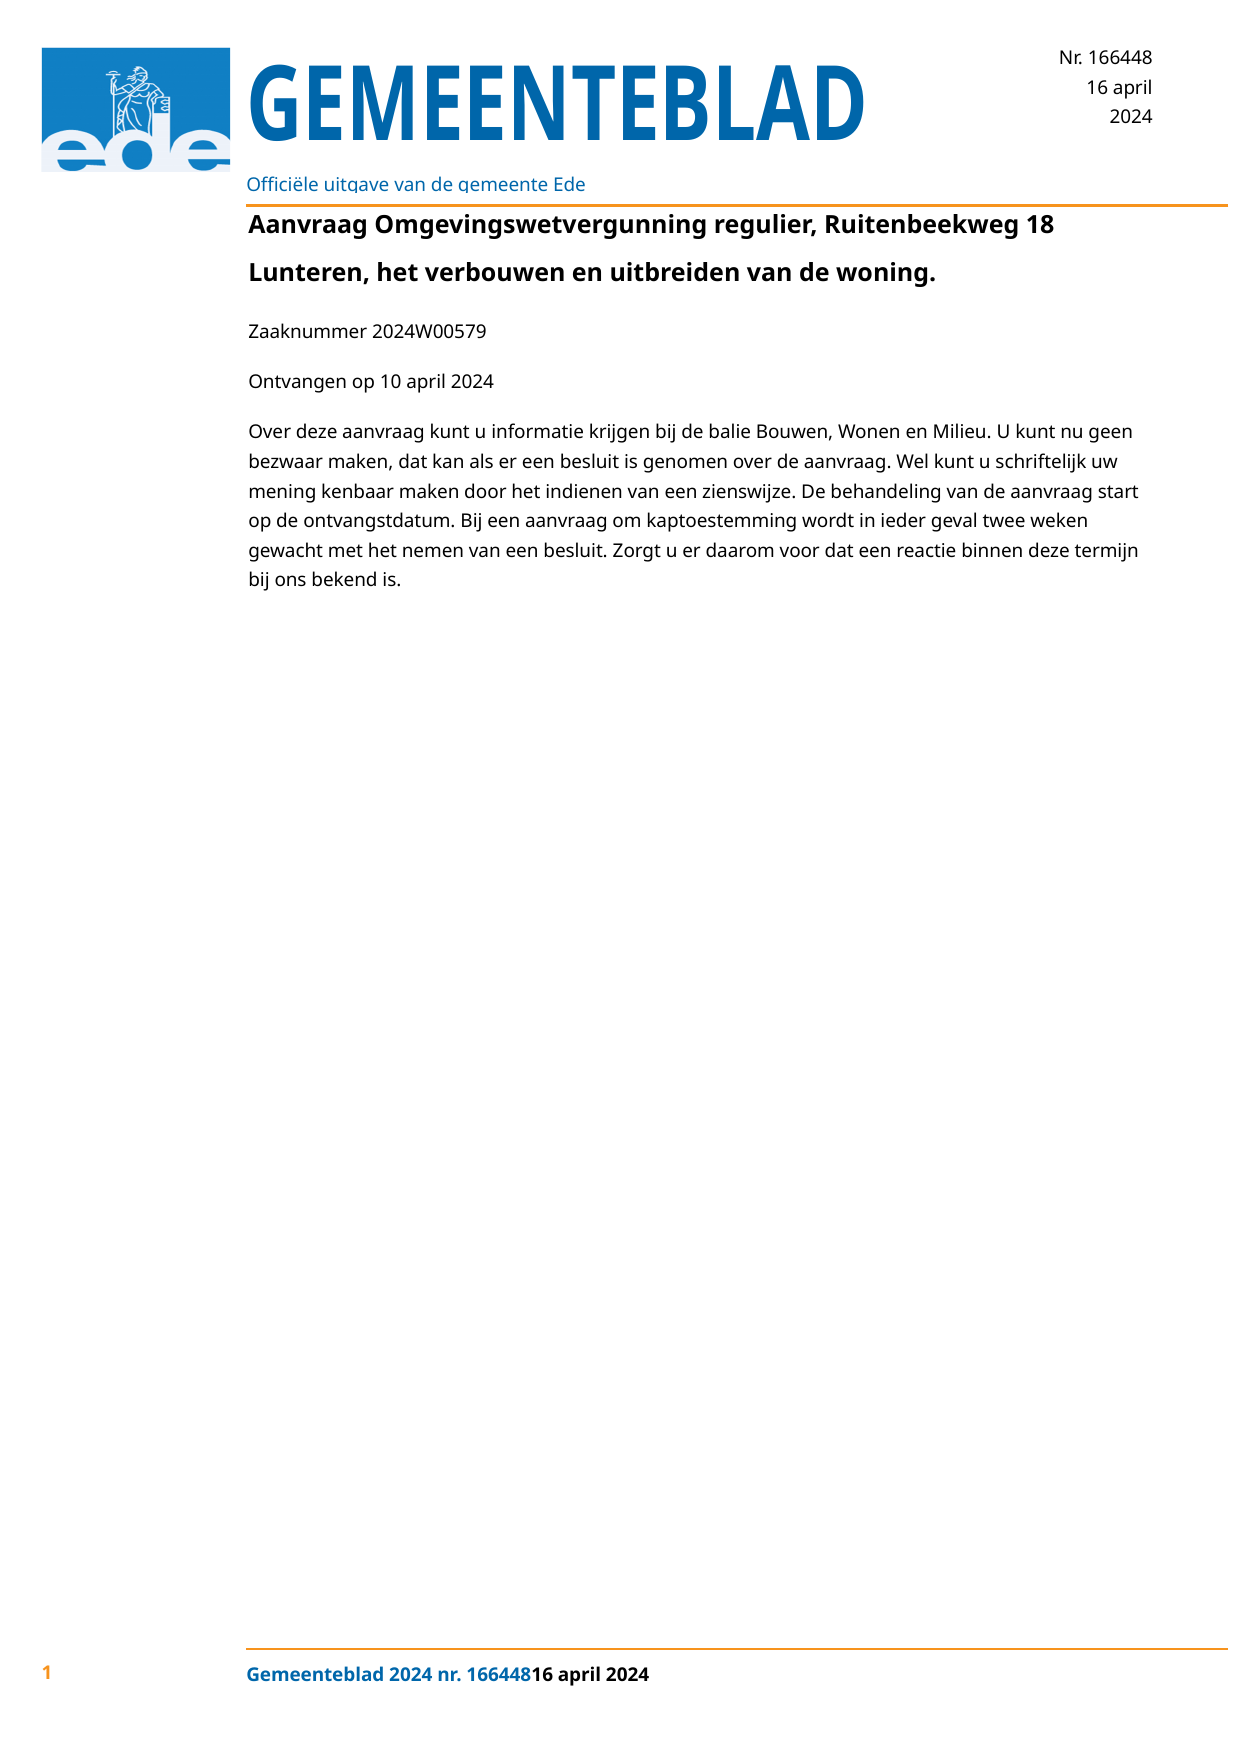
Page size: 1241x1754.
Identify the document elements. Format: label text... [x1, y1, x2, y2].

text Over deze aanvraag kunt u informatie krijgen bij de balie Bouwen, Wonen en Milieu. U kunt nu geen bezwaar maken, dat kan als er een besluit is genomen over de aanvraag. Wel kunt u schriftelijk uw mening kenbaar maken door het indienen van een zienswijze. De behandeling van de aanvraag start op de ontvangstdatum. Bij een aanvraag om kaptoestemming wordt in ieder geval twee weken gewacht met het nemen van een besluit. Zorgt u er daarom voor dat een reactie binnen deze termijn bij ons bekend is. [248, 419, 1152, 592]
text Aanvraag Omgevingswetvergunning regulier, Ruitenbeekweg 18 Lunteren, het verbouwen en uitbreiden van de woning. [248, 207, 1152, 288]
text Ontvangen op 10 april 2024 [248, 368, 1152, 394]
picture [41, 47, 231, 172]
text Zaaknummer 2024W00579 [248, 318, 1152, 344]
